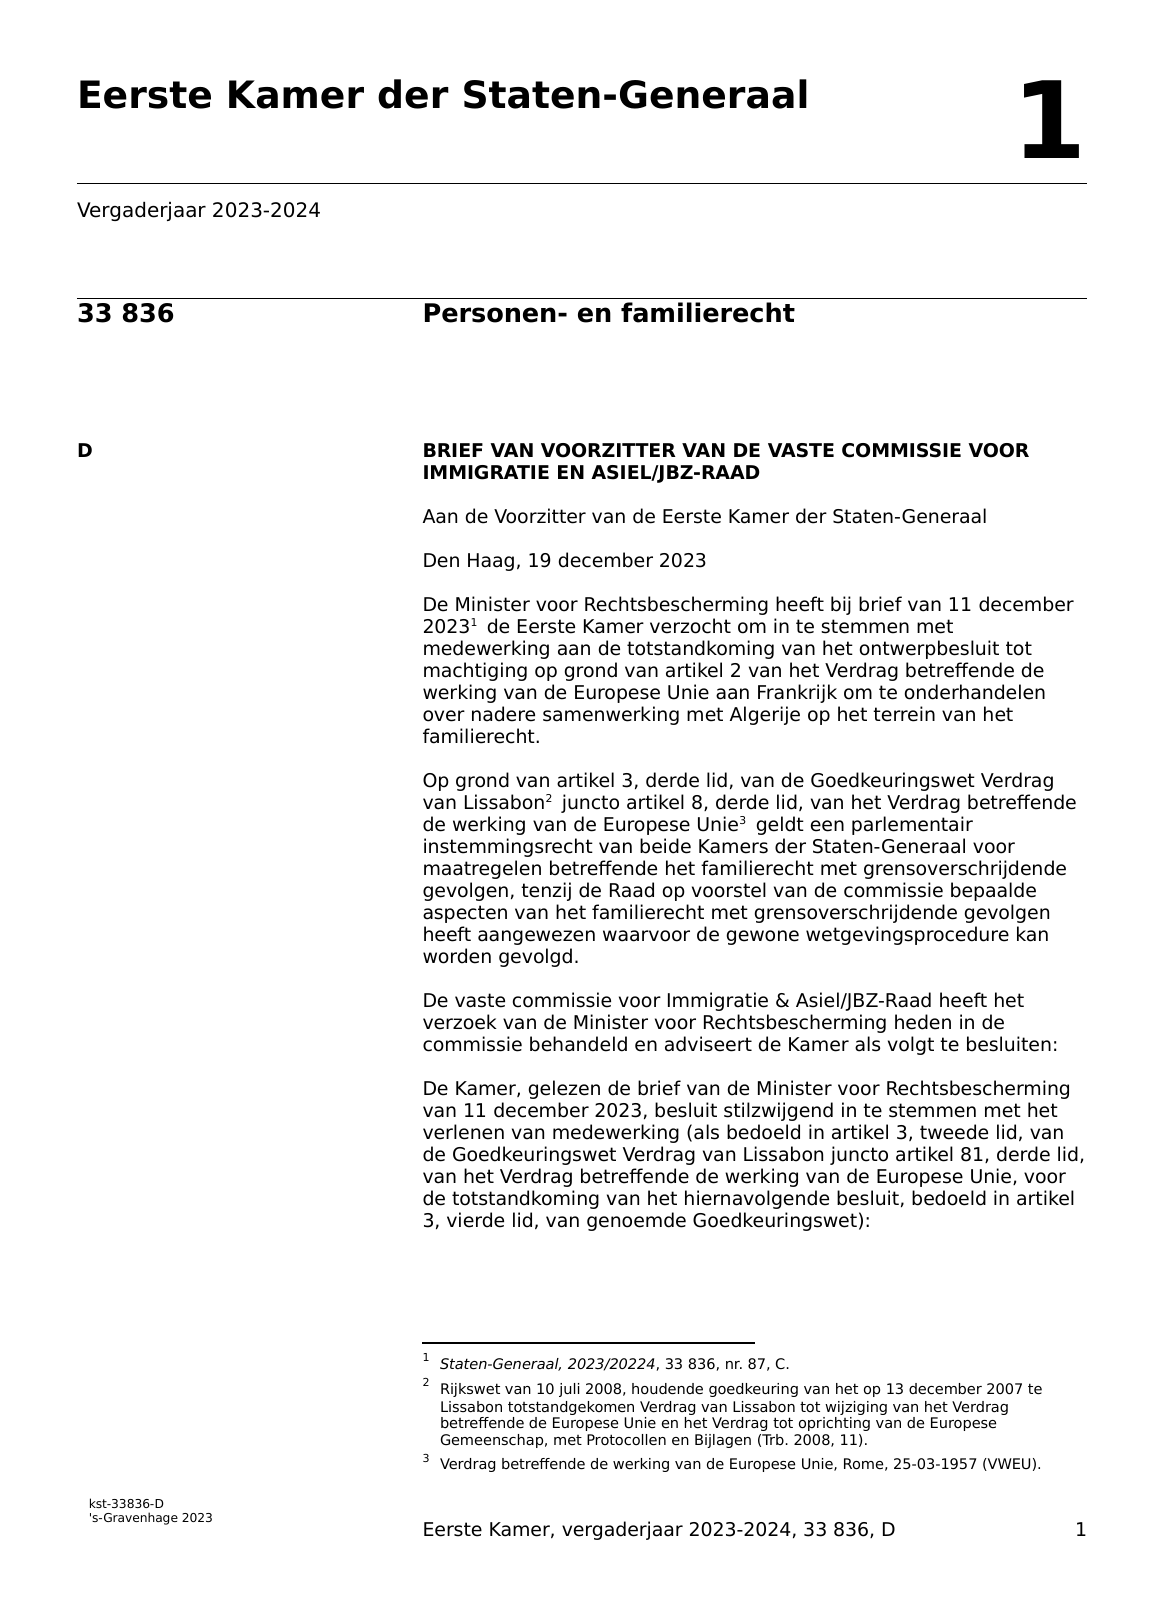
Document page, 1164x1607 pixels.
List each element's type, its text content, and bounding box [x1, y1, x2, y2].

text Den Haag, 19 december 2023 [422, 550, 1087, 572]
subtitle 33 836 Personen- en familierecht [77, 299, 1087, 329]
table_header Eerste Kamer der Staten-Generaal [77, 59, 886, 183]
text De Kamer, gelezen de brief van de Minister voor Rechtsbescherming van 11 december 2023, besluit stilzwijgend in te stemmen met het verlenen van medewerking (als bedoeld in artikel 3, tweede lid, van de Goedkeuringswet Verdrag van Lissabon juncto artikel 81, derde lid, van het Verdrag betreffende de werking van de Europese Unie, voor de totstandkoming van het hiernavolgende besluit, bedoeld in artikel 3, vierde lid, van genoemde Goedkeuringswet): [422, 1078, 1087, 1232]
subtitle D BRIEF VAN VOORZITTER VAN DE VASTE COMMISSIE VOOR IMMIGRATIE EN ASIEL/JBZ-RAAD [77, 440, 1087, 484]
text Staten-Generaal, 2023/20224, 33 836, nr. 87, C. [422, 1352, 1087, 1374]
text Verdrag betreffende de werking van de Europese Unie, Rome, 25-03-1957 (VWEU). [422, 1452, 1087, 1474]
text Op grond van artikel 3, derde lid, van de Goedkeuringswet Verdrag van Lissabon juncto artikel 8, derde lid, van het Verdrag betreffende de werking van de Europese Unie geldt een parlementair instemmingsrecht van beide Kamers der Staten-Generaal voor maatregelen betreffende het familierecht met grensoverschrijdende gevolgen, tenzij de Raad op voorstel van de commissie bepaalde aspecten van het familierecht met grensoverschrijdende gevolgen heeft aangewezen waarvoor de gewone wetgevingsprocedure kan worden gevolgd. [422, 770, 1087, 968]
text kst-33836-D [88, 1497, 323, 1511]
table_header 1 [886, 59, 1087, 183]
table_cell Vergaderjaar 2023-2024 [77, 184, 1087, 298]
text Aan de Voorzitter van de Eerste Kamer der Staten-Generaal [422, 506, 1087, 528]
text 's-Gravenhage 2023 [88, 1511, 323, 1525]
text Rijkswet van 10 juli 2008, houdende goedkeuring van het op 13 december 2007 te Lissabon totstandgekomen Verdrag van Lissabon tot wijziging van het Verdrag betreffende de Europese Unie en het Verdrag tot oprichting van de Europese Gemeenschap, met Protocollen en Bijlagen (Trb. 2008, 11). [422, 1377, 1087, 1449]
text De Minister voor Rechtsbescherming heeft bij brief van 11 december 2023 de Eerste Kamer verzocht om in te stemmen met medewerking aan de totstandkoming van het ontwerpbesluit tot machtiging op grond van artikel 2 van het Verdrag betreffende de werking van de Europese Unie aan Frankrijk om te onderhandelen over nadere samenwerking met Algerije op het terrein van het familierecht. [422, 594, 1087, 748]
text De vaste commissie voor Immigratie & Asiel/JBZ-Raad heeft het verzoek van de Minister voor Rechtsbescherming heden in de commissie behandeld en adviseert de Kamer als volgt te besluiten: [422, 990, 1087, 1056]
